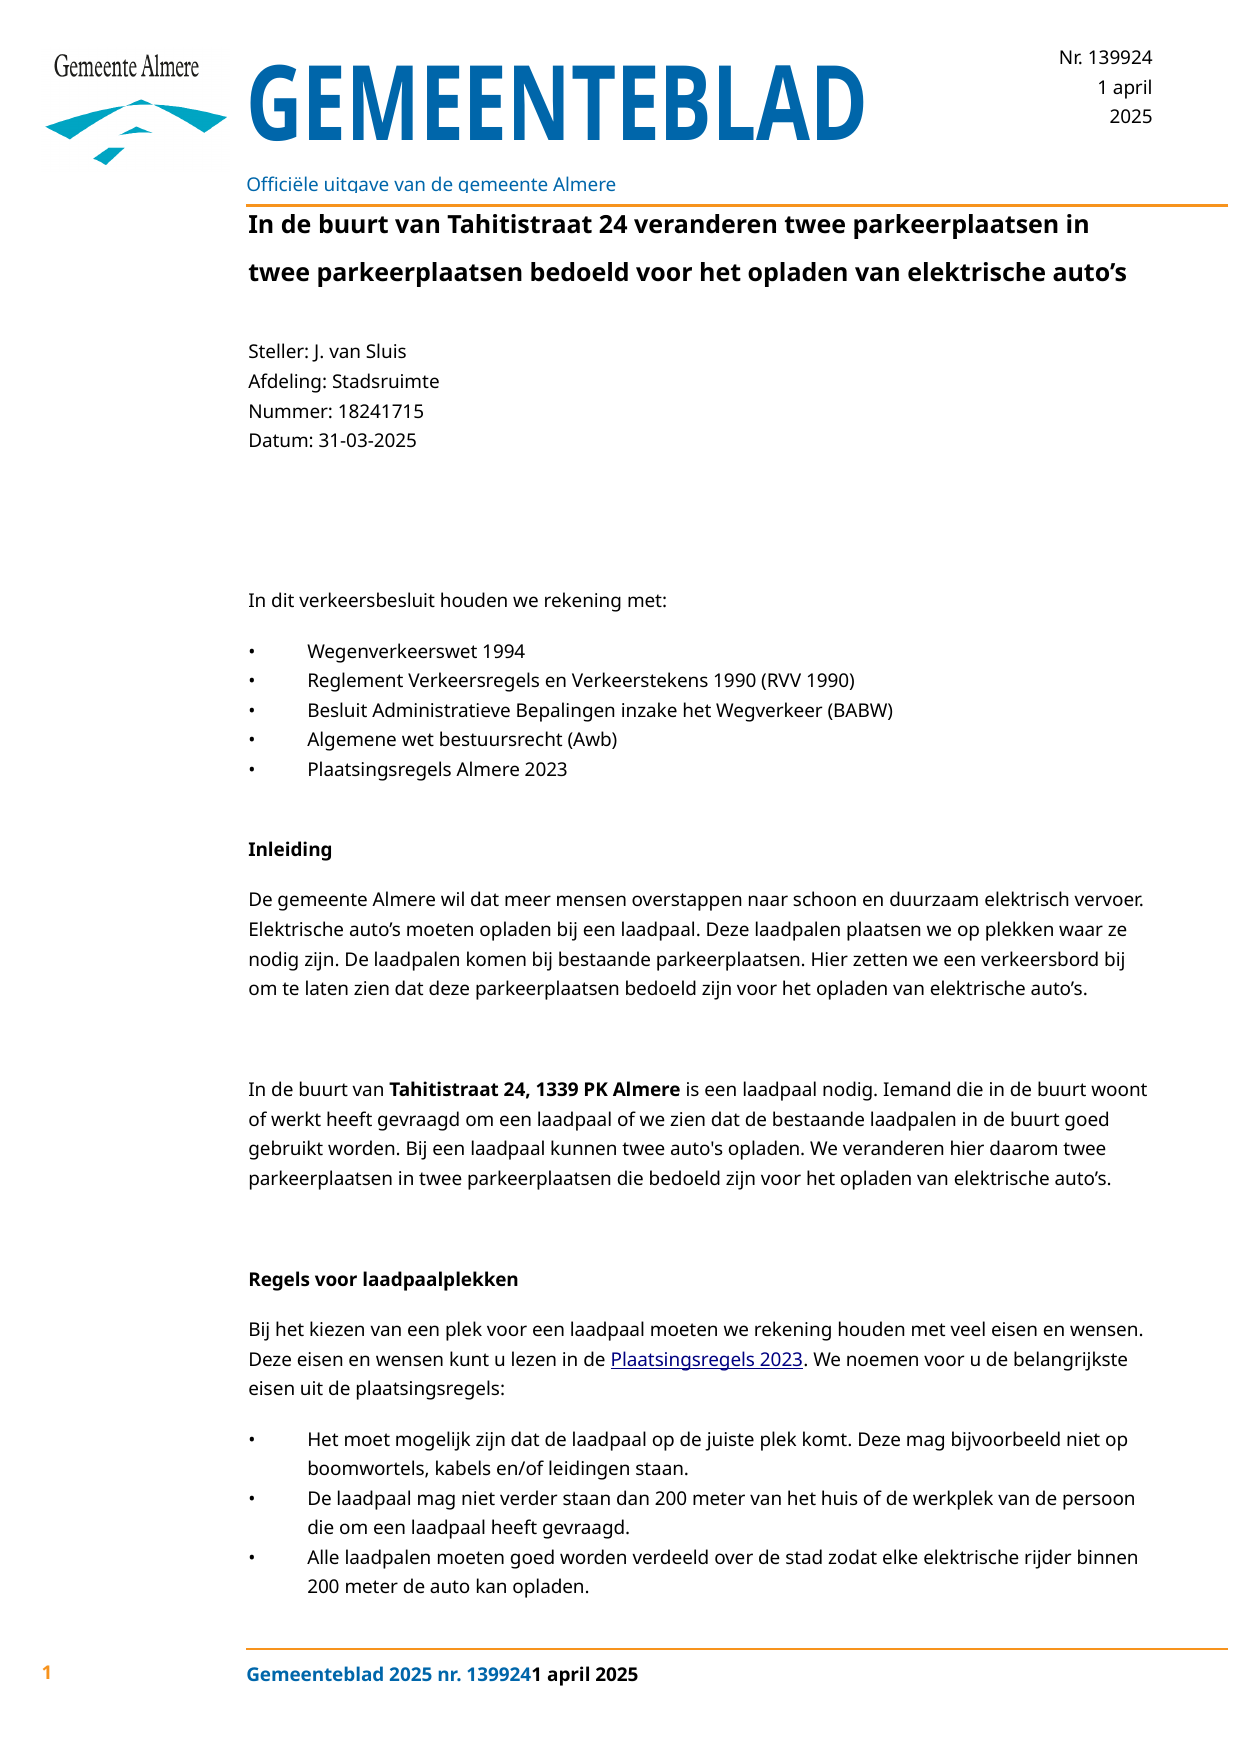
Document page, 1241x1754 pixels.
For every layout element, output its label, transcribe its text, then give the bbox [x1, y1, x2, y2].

list Wegenverkeerswet 1994 [248, 638, 1152, 663]
list Plaatsingsregels Almere 2023 [248, 756, 1152, 782]
text In dit verkeersbesluit houden we rekening met: [248, 587, 1152, 613]
text Nummer: 18241715 [248, 398, 1152, 423]
text In de buurt van Tahitistraat 24 veranderen twee parkeerplaatsen in twee parkeerplaatsen bedoeld voor het opladen van elektrische auto’s [248, 207, 1152, 288]
text De gemeente Almere wil dat meer mensen overstappen naar schoon en duurzaam elektrisch vervoer. Elektrische auto’s moeten opladen bij een laadpaal. Deze laadpalen plaatsen we op plekken waar ze nodig zijn. De laadpalen komen bij bestaande parkeerplaatsen. Hier zetten we een verkeersbord bij om te laten zien dat deze parkeerplaatsen bedoeld zijn voor het opladen van elektrische auto’s. [248, 887, 1152, 1001]
text Datum: 31-03-2025 [248, 427, 1152, 453]
list Besluit Administratieve Bepalingen inzake het Wegverkeer (BABW) [248, 697, 1152, 723]
text Afdeling: Stadsruimte [248, 368, 1152, 394]
list Reglement Verkeersregels en Verkeerstekens 1990 (RVV 1990) [248, 667, 1152, 693]
list De laadpaal mag niet verder staan dan 200 meter van het huis of de werkplek van de persoon die om een laadpaal heeft gevraagd. [248, 1485, 1152, 1540]
text In de buurt van Tahitistraat 24, 1339 PK Almere is een laadpaal nodig. Iemand die in de buurt woont of werkt heeft gevraagd om een laadpaal of we zien dat de bestaande laadpalen in de buurt goed gebruikt worden. Bij een laadpaal kunnen twee auto's opladen. We veranderen hier daarom twee parkeerplaatsen in twee parkeerplaatsen die bedoeld zijn voor het opladen van elektrische auto’s. [248, 1076, 1152, 1191]
text Bij het kiezen van een plek voor een laadpaal moeten we rekening houden met veel eisen en wensen. Deze eisen en wensen kunt u lezen in de Plaatsingsregels 2023. We noemen voor u de belangrijkste eisen uit de plaatsingsregels: [248, 1316, 1152, 1401]
text Steller: J. van Sluis [248, 339, 1152, 364]
text Inleiding [248, 836, 1152, 862]
list Algemene wet bestuursrecht (Awb) [248, 727, 1152, 752]
list Alle laadpalen moeten goed worden verdeeld over de stad zodat elke elektrische rijder binnen 200 meter de auto kan opladen. [248, 1544, 1152, 1599]
text Regels voor laadpaalplekken [248, 1266, 1152, 1291]
picture [41, 47, 231, 172]
list Het moet mogelijk zijn dat de laadpaal op de juiste plek komt. Deze mag bijvoorbeeld niet op boomwortels, kabels en/of leidingen staan. [248, 1426, 1152, 1481]
